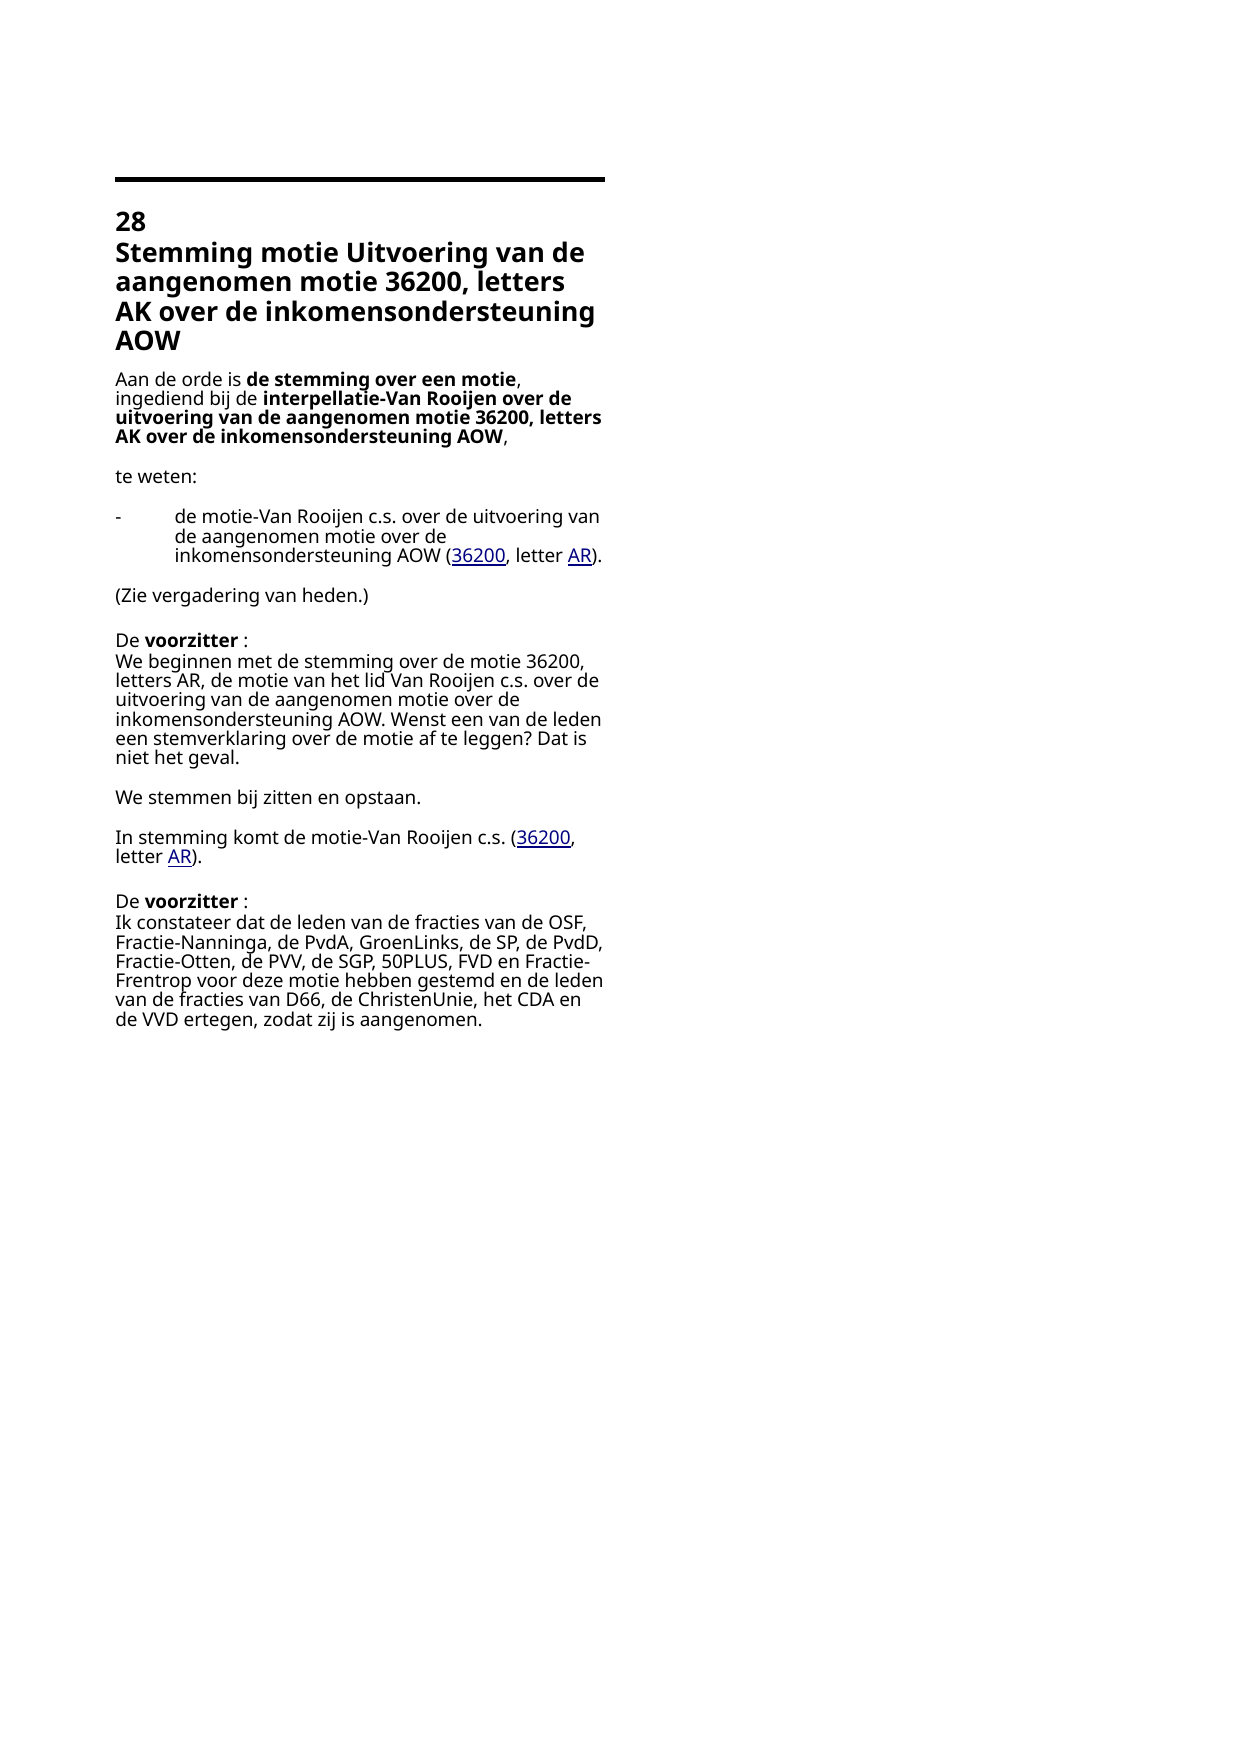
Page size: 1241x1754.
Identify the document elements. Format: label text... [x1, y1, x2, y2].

text De voorzitter : [115, 889, 605, 914]
text We stemmen bij zitten en opstaan. [115, 789, 605, 808]
text De voorzitter : [115, 627, 605, 653]
text te weten: [115, 468, 605, 488]
text (Zie vergadering van heden.) [115, 587, 605, 606]
text Stemming motie Uitvoering van de aangenomen motie 36200, letters AK over de inkomensondersteuning AOW [115, 239, 605, 371]
text Ik constateer dat de leden van de fracties van de OSF, Fractie-Nanninga, de PvdA, GroenLinks, de SP, de PvdD, Fractie-Otten, de PVV, de SGP, 50PLUS, FVD en Fractie-Frentrop voor deze motie hebben gestemd en de leden van de fracties van D66, de ChristenUnie, het CDA en de VVD ertegen, zodat zij is aangenomen. [115, 914, 605, 1030]
text Aan de orde is de stemming over een motie, ingediend bij de interpellatie-Van Rooijen over de uitvoering van de aangenomen motie 36200, letters AK over de inkomensondersteuning AOW, [115, 371, 605, 448]
text We beginnen met de stemming over de motie 36200, letters AR, de motie van het lid Van Rooijen c.s. over de uitvoering van de aangenomen motie over de inkomensondersteuning AOW. Wenst een van de leden een stemverklaring over de motie af te leggen? Dat is niet het geval. [115, 653, 605, 768]
list de motie-Van Rooijen c.s. over de uitvoering van de aangenomen motie over de inkomensondersteuning AOW (36200, letter AR). [115, 508, 605, 566]
text In stemming komt de motie-Van Rooijen c.s. (36200, letter AR). [115, 829, 605, 868]
text 28 [115, 203, 605, 239]
